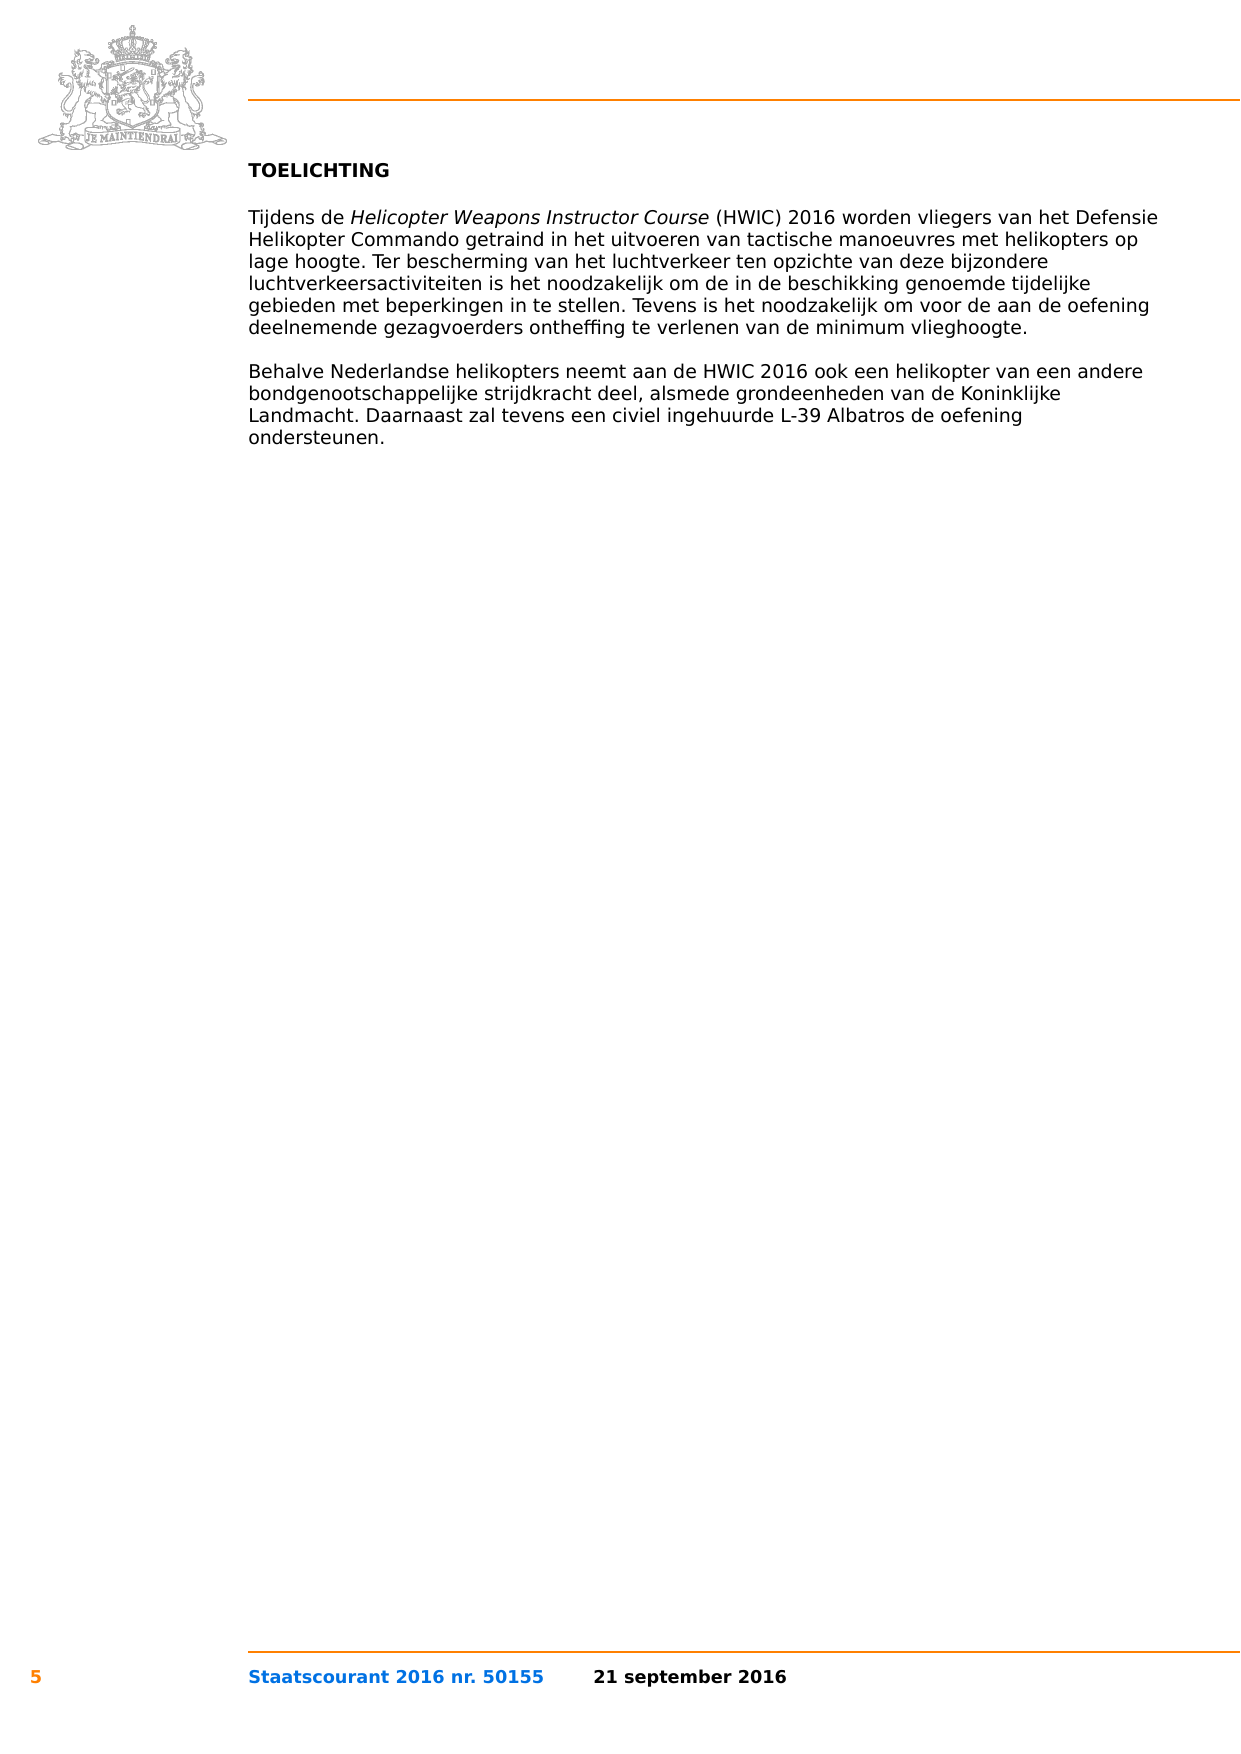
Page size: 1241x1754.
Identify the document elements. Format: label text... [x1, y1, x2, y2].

text Behalve Nederlandse helikopters neemt aan de HWIC 2016 ook een helikopter van een andere bondgenootschappelijke strijdkracht deel, alsmede grondeenheden van de Koninklijke Landmacht. Daarnaast zal tevens een civiel ingehuurde L-39 Albatros de oefening ondersteunen. [248, 361, 1163, 448]
subtitle TOELICHTING [248, 160, 1163, 182]
text Tijdens de Helicopter Weapons Instructor Course (HWIC) 2016 worden vliegers van het Defensie Helikopter Commando getraind in het uitvoeren van tactische manoeuvres met helikopters op lage hoogte. Ter bescherming van het luchtverkeer ten opzichte van deze bijzondere luchtverkeersactiviteiten is het noodzakelijk om de in de beschikking genoemde tijdelijke gebieden met beperkingen in te stellen. Tevens is het noodzakelijk om voor de aan de oefening deelnemende gezagvoerders ontheffing te verlenen van de minimum vlieghoogte. [248, 207, 1163, 339]
picture [38, 25, 227, 150]
